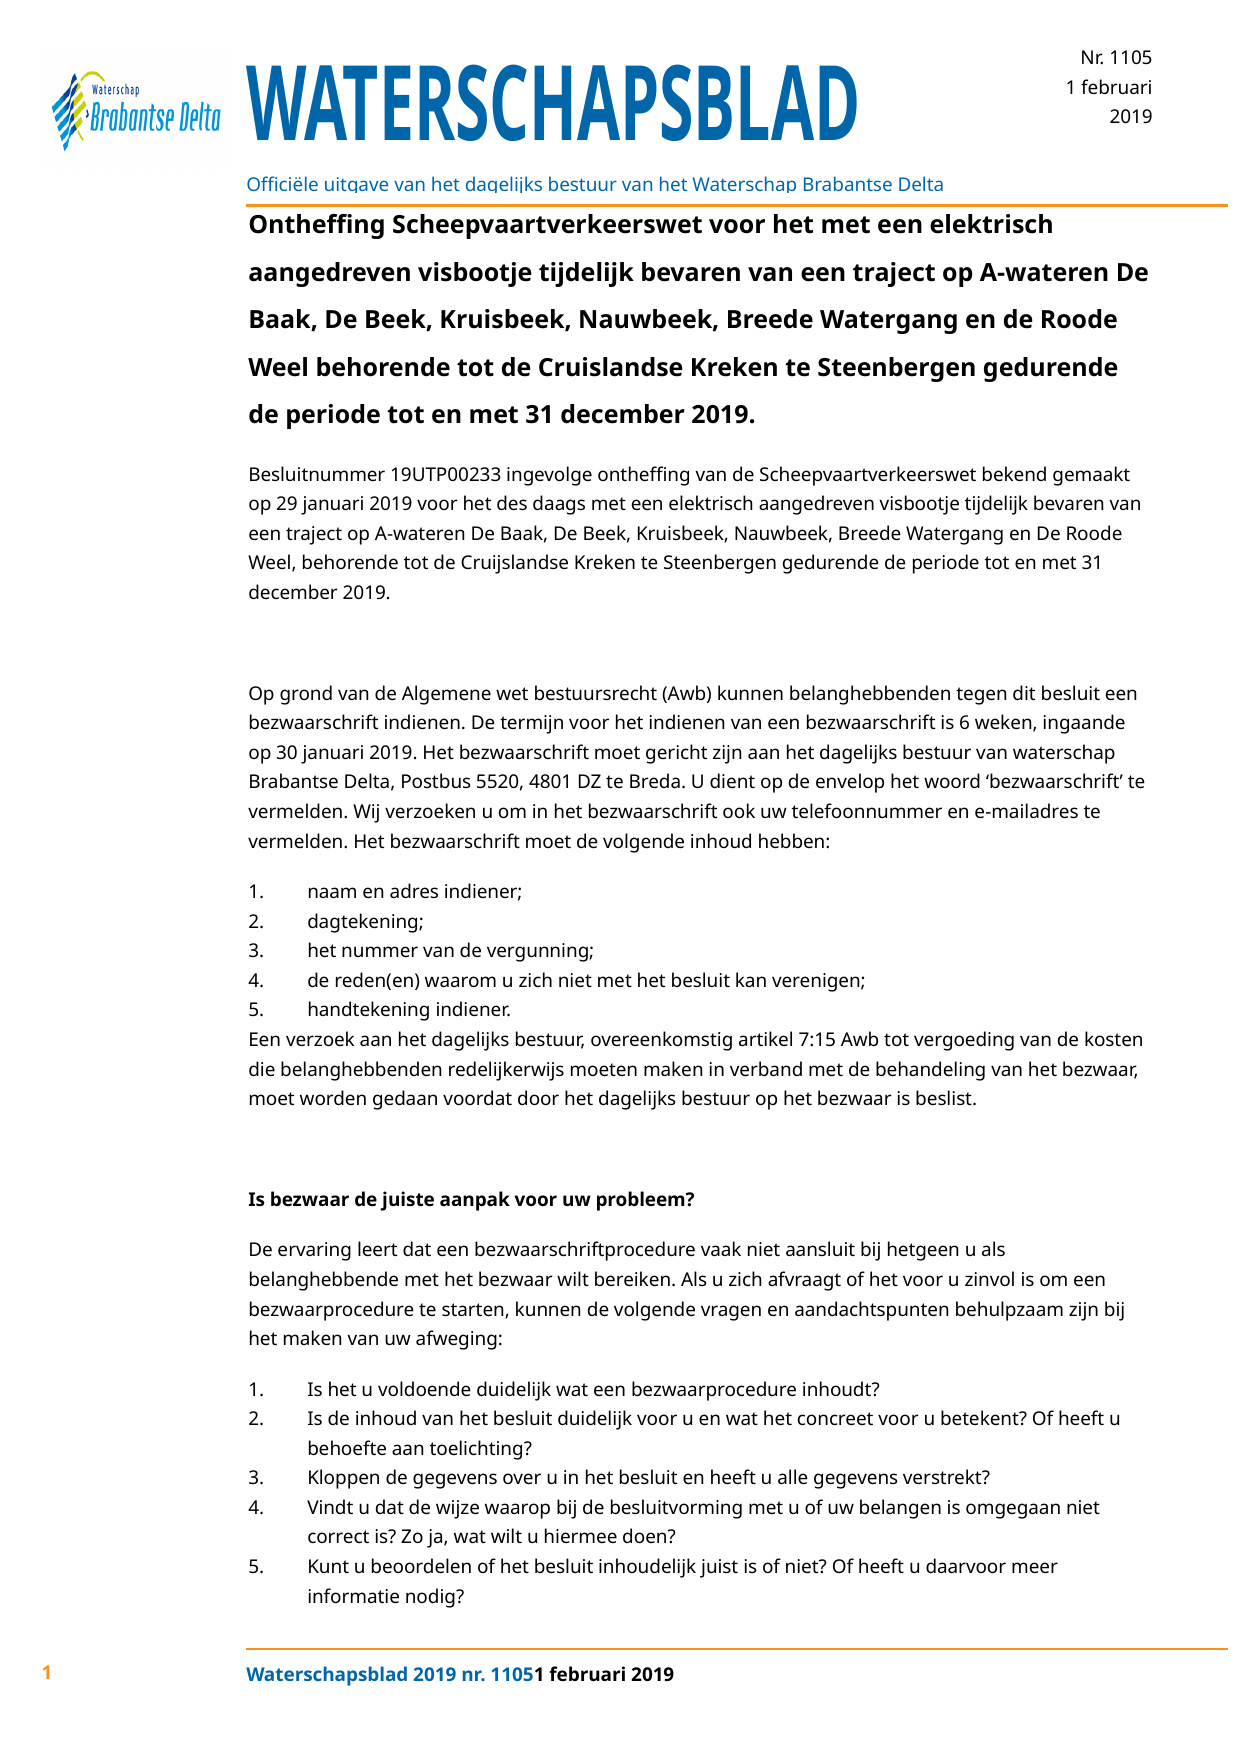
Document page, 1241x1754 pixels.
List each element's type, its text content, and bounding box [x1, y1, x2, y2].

list de reden(en) waarom u zich niet met het besluit kan verenigen; [248, 967, 1152, 993]
text Besluitnummer 19UTP00233 ingevolge ontheffing van de Scheepvaartverkeerswet bekend gemaakt op 29 januari 2019 voor het des daags met een elektrisch aangedreven visbootje tijdelijk bevaren van een traject op A-wateren De Baak, De Beek, Kruisbeek, Nauwbeek, Breede Watergang en De Roode Weel, behorende tot de Cruijslandse Kreken te Steenbergen gedurende de periode tot en met 31 december 2019. [248, 461, 1152, 605]
text Een verzoek aan het dagelijks bestuur, overeenkomstig artikel 7:15 Awb tot vergoeding van de kosten die belanghebbenden redelijkerwijs moeten maken in verband met de behandeling van het bezwaar, moet worden gedaan voordat door het dagelijks bestuur op het bezwaar is beslist. [248, 1026, 1152, 1111]
list Is de inhoud van het besluit duidelijk voor u en wat het concreet voor u betekent? Of heeft u behoefte aan toelichting? [248, 1405, 1152, 1461]
list Is het u voldoende duidelijk wat een bezwaarprocedure inhoudt? [248, 1376, 1152, 1401]
text Ontheffing Scheepvaartverkeerswet voor het met een elektrisch aangedreven visbootje tijdelijk bevaren van een traject op A-wateren De Baak, De Beek, Kruisbeek, Nauwbeek, Breede Watergang en de Roode Weel behorende tot de Cruislandse Kreken te Steenbergen gedurende de periode tot en met 31 december 2019. [248, 207, 1152, 431]
list Kloppen de gegevens over u in het besluit en heeft u alle gegevens verstrekt? [248, 1464, 1152, 1490]
list handtekening indiener. [248, 997, 1152, 1022]
list het nummer van de vergunning; [248, 937, 1152, 963]
list Vindt u dat de wijze waarop bij de besluitvorming met u of uw belangen is omgegaan niet correct is? Zo ja, wat wilt u hiermee doen? [248, 1494, 1152, 1549]
text De ervaring leert dat een bezwaarschriftprocedure vaak niet aansluit bij hetgeen u als belanghebbende met het bezwaar wilt bereiken. Als u zich afvraagt of het voor u zinvol is om een bezwaarprocedure te starten, kunnen de volgende vragen en aandachtspunten behulpzaam zijn bij het maken van uw afweging: [248, 1237, 1152, 1351]
list naam en adres indiener; [248, 878, 1152, 904]
list dagtekening; [248, 908, 1152, 933]
list Kunt u beoordelen of het besluit inhoudelijk juist is of niet? Of heeft u daarvoor meer informatie nodig? [248, 1553, 1152, 1608]
text Is bezwaar de juiste aanpak voor uw probleem? [248, 1186, 1152, 1212]
text Op grond van de Algemene wet bestuursrecht (Awb) kunnen belanghebbenden tegen dit besluit een bezwaarschrift indienen. De termijn voor het indienen van een bezwaarschrift is 6 weken, ingaande op 30 januari 2019. Het bezwaarschrift moet gericht zijn aan het dagelijks bestuur van waterschap Brabantse Delta, Postbus 5520, 4801 DZ te Breda. U dient op de envelop het woord ‘bezwaarschrift’ te vermelden. Wij verzoeken u om in het bezwaarschrift ook uw telefoonnummer en e‑mailadres te vermelden. Het bezwaarschrift moet de volgende inhoud hebben: [248, 680, 1152, 853]
picture [41, 47, 231, 172]
